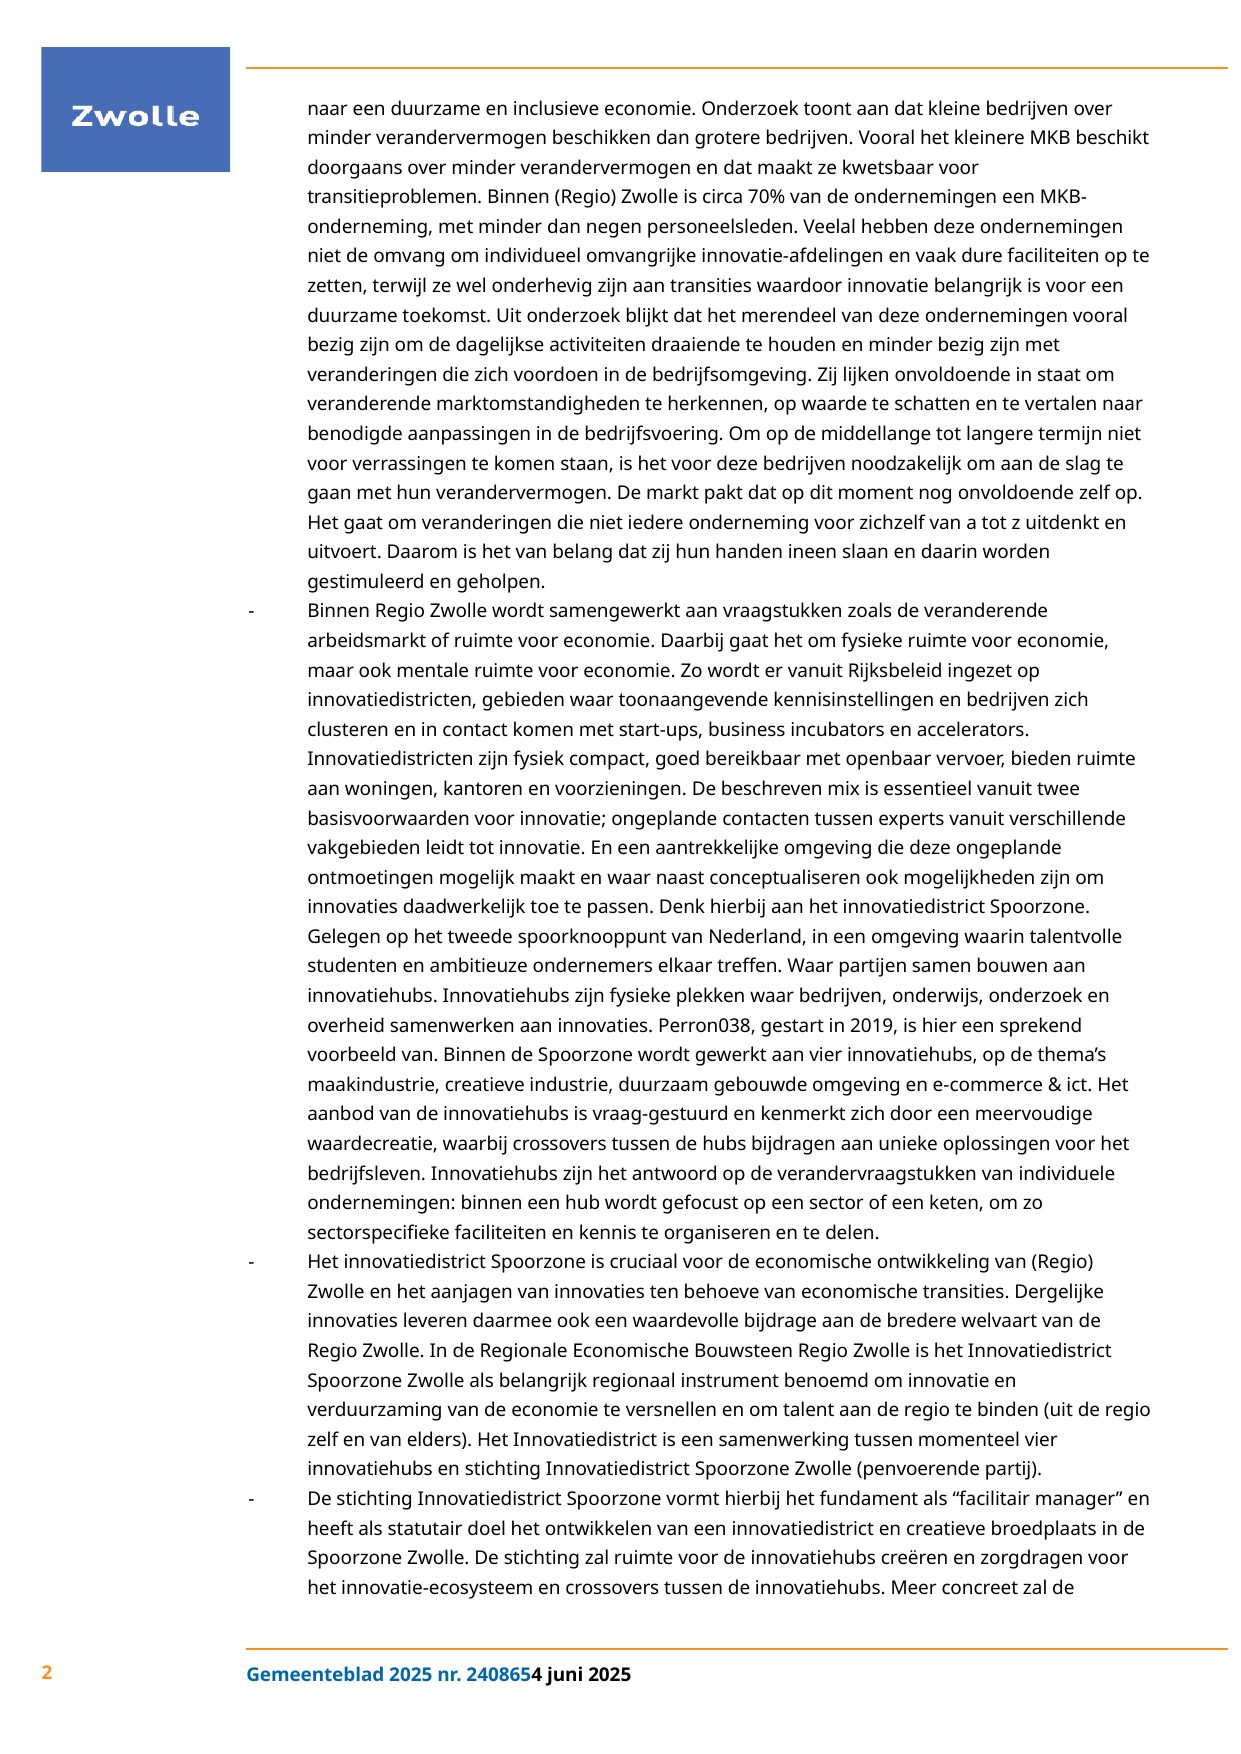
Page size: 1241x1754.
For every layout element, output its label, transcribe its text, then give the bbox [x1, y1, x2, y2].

list naar een duurzame en inclusieve economie. Onderzoek toont aan dat kleine bedrijven over minder verandervermogen beschikken dan grotere bedrijven. Vooral het kleinere MKB beschikt doorgaans over minder verandervermogen en dat maakt ze kwetsbaar voor transitieproblemen. Binnen (Regio) Zwolle is circa 70% van de ondernemingen een MKB-onderneming, met minder dan negen personeelsleden. Veelal hebben deze ondernemingen niet de omvang om individueel omvangrijke innovatie-afdelingen en vaak dure faciliteiten op te zetten, terwijl ze wel onderhevig zijn aan transities waardoor innovatie belangrijk is voor een duurzame toekomst. Uit onderzoek blijkt dat het merendeel van deze ondernemingen vooral bezig zijn om de dagelijkse activiteiten draaiende te houden en minder bezig zijn met veranderingen die zich voordoen in de bedrijfsomgeving. Zij lijken onvoldoende in staat om veranderende marktomstandigheden te herkennen, op waarde te schatten en te vertalen naar benodigde aanpassingen in de bedrijfsvoering. Om op de middellange tot langere termijn niet voor verrassingen te komen staan, is het voor deze bedrijven noodzakelijk om aan de slag te gaan met hun verandervermogen. De markt pakt dat op dit moment nog onvoldoende zelf op. Het gaat om veranderingen die niet iedere onderneming voor zichzelf van a tot z uitdenkt en uitvoert. Daarom is het van belang dat zij hun handen ineen slaan en daarin worden gestimuleerd en geholpen. [248, 95, 1152, 594]
picture [41, 47, 231, 172]
list Binnen Regio Zwolle wordt samengewerkt aan vraagstukken zoals de veranderende arbeidsmarkt of ruimte voor economie. Daarbij gaat het om fysieke ruimte voor economie, maar ook mentale ruimte voor economie. Zo wordt er vanuit Rijksbeleid ingezet op innovatiedistricten, gebieden waar toonaangevende kennisinstellingen en bedrijven zich clusteren en in contact komen met start-ups, business incubators en accelerators. Innovatiedistricten zijn fysiek compact, goed bereikbaar met openbaar vervoer, bieden ruimte aan woningen, kantoren en voorzieningen. De beschreven mix is essentieel vanuit twee basisvoorwaarden voor innovatie; ongeplande contacten tussen experts vanuit verschillende vakgebieden leidt tot innovatie. En een aantrekkelijke omgeving die deze ongeplande ontmoetingen mogelijk maakt en waar naast conceptualiseren ook mogelijkheden zijn om innovaties daadwerkelijk toe te passen. Denk hierbij aan het innovatiedistrict Spoorzone. Gelegen op het tweede spoorknooppunt van Nederland, in een omgeving waarin talentvolle studenten en ambitieuze ondernemers elkaar treffen. Waar partijen samen bouwen aan innovatiehubs. Innovatiehubs zijn fysieke plekken waar bedrijven, onderwijs, onderzoek en overheid samenwerken aan innovaties. Perron038, gestart in 2019, is hier een sprekend voorbeeld van. Binnen de Spoorzone wordt gewerkt aan vier innovatiehubs, op de thema’s maakindustrie, creatieve industrie, duurzaam gebouwde omgeving en e-commerce & ict. Het aanbod van de innovatiehubs is vraag-gestuurd en kenmerkt zich door een meervoudige waardecreatie, waarbij crossovers tussen de hubs bijdragen aan unieke oplossingen voor het bedrijfsleven. Innovatiehubs zijn het antwoord op de verandervraagstukken van individuele ondernemingen: binnen een hub wordt gefocust op een sector of een keten, om zo sectorspecifieke faciliteiten en kennis te organiseren en te delen. [248, 598, 1152, 1245]
list Het innovatiedistrict Spoorzone is cruciaal voor de economische ontwikkeling van (Regio) Zwolle en het aanjagen van innovaties ten behoeve van economische transities. Dergelijke innovaties leveren daarmee ook een waardevolle bijdrage aan de bredere welvaart van de Regio Zwolle. In de Regionale Economische Bouwsteen Regio Zwolle is het Innovatiedistrict Spoorzone Zwolle als belangrijk regionaal instrument benoemd om innovatie en verduurzaming van de economie te versnellen en om talent aan de regio te binden (uit de regio zelf en van elders). Het Innovatiedistrict is een samenwerking tussen momenteel vier innovatiehubs en stichting Innovatiedistrict Spoorzone Zwolle (penvoerende partij). [248, 1248, 1152, 1481]
list De stichting Innovatiedistrict Spoorzone vormt hierbij het fundament als “facilitair manager” en heeft als statutair doel het ontwikkelen van een innovatiedistrict en creatieve broedplaats in de Spoorzone Zwolle. De stichting zal ruimte voor de innovatiehubs creëren en zorgdragen voor het innovatie-ecosysteem en crossovers tussen de innovatiehubs. Meer concreet zal de [248, 1485, 1152, 1600]
